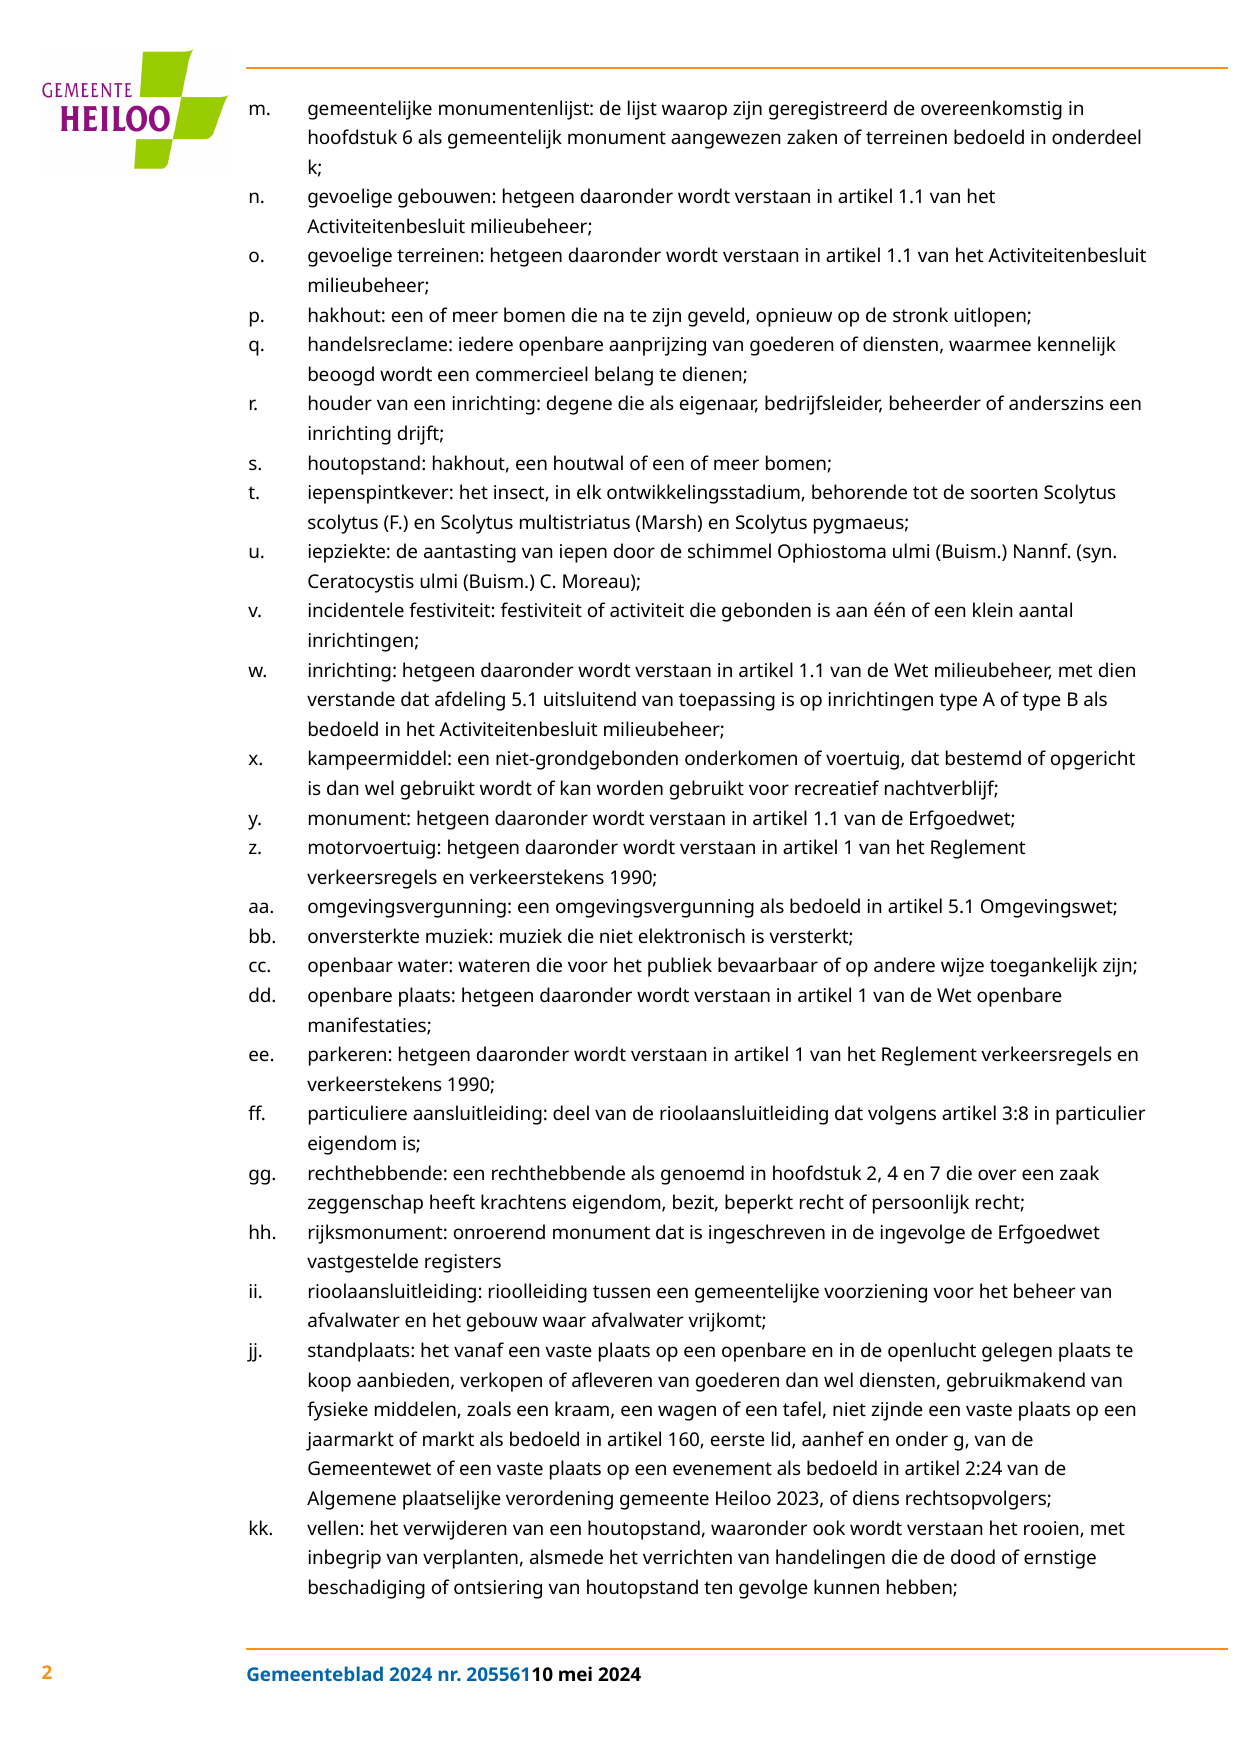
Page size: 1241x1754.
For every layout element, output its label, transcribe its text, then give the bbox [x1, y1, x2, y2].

list monument: hetgeen daaronder wordt verstaan in artikel 1.1 van de Erfgoedwet; [248, 805, 1152, 831]
picture [41, 47, 231, 172]
list incidentele festiviteit: festiviteit of activiteit die gebonden is aan één of een klein aantal inrichtingen; [248, 598, 1152, 653]
list parkeren: hetgeen daaronder wordt verstaan in artikel 1 van het Reglement verkeersregels en verkeerstekens 1990; [248, 1041, 1152, 1097]
list openbare plaats: hetgeen daaronder wordt verstaan in artikel 1 van de Wet openbare manifestaties; [248, 982, 1152, 1038]
list onversterkte muziek: muziek die niet elektronisch is versterkt; [248, 923, 1152, 949]
list kampeermiddel: een niet-grondgebonden onderkomen of voertuig, dat bestemd of opgericht is dan wel gebruikt wordt of kan worden gebruikt voor recreatief nachtverblijf; [248, 746, 1152, 801]
list rechthebbende: een rechthebbende als genoemd in hoofdstuk 2, 4 en 7 die over een zaak zeggenschap heeft krachtens eigendom, bezit, beperkt recht of persoonlijk recht; [248, 1160, 1152, 1215]
list gemeentelijke monumentenlijst: de lijst waarop zijn geregistreerd de overeenkomstig in hoofdstuk 6 als gemeentelijk monument aangewezen zaken of terreinen bedoeld in onderdeel k; [248, 95, 1152, 180]
list standplaats: het vanaf een vaste plaats op een openbare en in de openlucht gelegen plaats te koop aanbieden, verkopen of afleveren van goederen dan wel diensten, gebruikmakend van fysieke middelen, zoals een kraam, een wagen of een tafel, niet zijnde een vaste plaats op een jaarmarkt of markt als bedoeld in artikel 160, eerste lid, aanhef en onder g, van de Gemeentewet of een vaste plaats op een evenement als bedoeld in artikel 2:24 van de Algemene plaatselijke verordening gemeente Heiloo 2023, of diens rechtsopvolgers; [248, 1337, 1152, 1511]
list inrichting: hetgeen daaronder wordt verstaan in artikel 1.1 van de Wet milieubeheer, met dien verstande dat afdeling 5.1 uitsluitend van toepassing is op inrichtingen type A of type B als bedoeld in het Activiteitenbesluit milieubeheer; [248, 657, 1152, 742]
list vellen: het verwijderen van een houtopstand, waaronder ook wordt verstaan het rooien, met inbegrip van verplanten, alsmede het verrichten van handelingen die de dood of ernstige beschadiging of ontsiering van houtopstand ten gevolge kunnen hebben; [248, 1515, 1152, 1600]
list houtopstand: hakhout, een houtwal of een of meer bomen; [248, 450, 1152, 476]
list gevoelige gebouwen: hetgeen daaronder wordt verstaan in artikel 1.1 van het Activiteitenbesluit milieubeheer; [248, 183, 1152, 239]
list houder van een inrichting: degene die als eigenaar, bedrijfsleider, beheerder of anderszins een inrichting drijft; [248, 391, 1152, 446]
list motorvoertuig: hetgeen daaronder wordt verstaan in artikel 1 van het Reglement verkeersregels en verkeerstekens 1990; [248, 834, 1152, 890]
list hakhout: een of meer bomen die na te zijn geveld, opnieuw op de stronk uitlopen; [248, 302, 1152, 328]
list rioolaansluitleiding: rioolleiding tussen een gemeentelijke voorziening voor het beheer van afvalwater en het gebouw waar afvalwater vrijkomt; [248, 1278, 1152, 1333]
list openbaar water: wateren die voor het publiek bevaarbaar of op andere wijze toegankelijk zijn; [248, 953, 1152, 978]
list handelsreclame: iedere openbare aanprijzing van goederen of diensten, waarmee kennelijk beoogd wordt een commercieel belang te dienen; [248, 331, 1152, 387]
list gevoelige terreinen: hetgeen daaronder wordt verstaan in artikel 1.1 van het Activiteitenbesluit milieubeheer; [248, 243, 1152, 298]
list particuliere aansluitleiding: deel van de rioolaansluitleiding dat volgens artikel 3:8 in particulier eigendom is; [248, 1101, 1152, 1156]
list iepziekte: de aantasting van iepen door de schimmel Ophiostoma ulmi (Buism.) Nannf. (syn. Ceratocystis ulmi (Buism.) C. Moreau); [248, 538, 1152, 594]
list omgevingsvergunning: een omgevingsvergunning als bedoeld in artikel 5.1 Omgevingswet; [248, 893, 1152, 919]
list rijksmonument: onroerend monument dat is ingeschreven in de ingevolge de Erfgoedwet vastgestelde registers [248, 1219, 1152, 1274]
list iepenspintkever: het insect, in elk ontwikkelingsstadium, behorende tot de soorten Scolytus scolytus (F.) en Scolytus multistriatus (Marsh) en Scolytus pygmaeus; [248, 479, 1152, 535]
